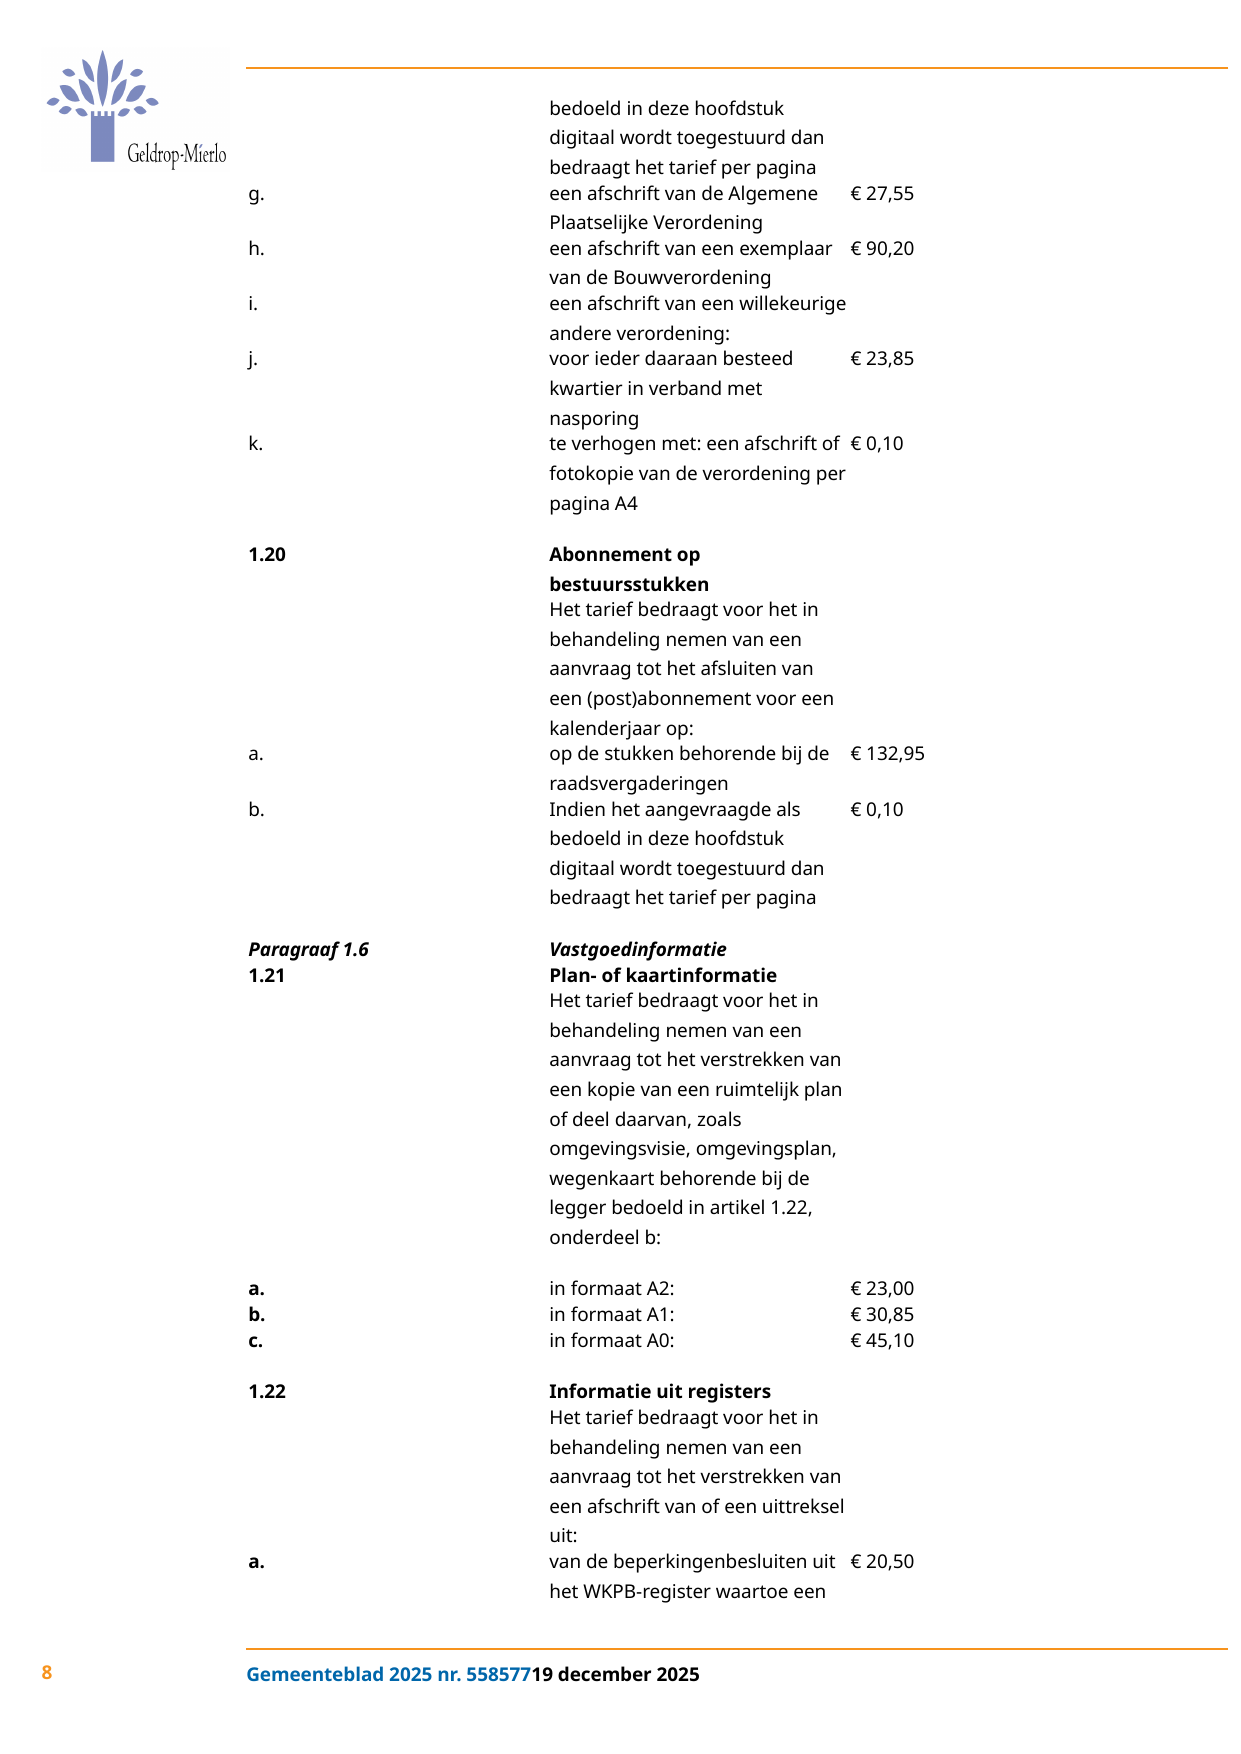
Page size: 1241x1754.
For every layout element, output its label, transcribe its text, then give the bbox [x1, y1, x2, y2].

table_cell 1.22 [248, 1379, 549, 1404]
table_cell [549, 1353, 850, 1378]
table_cell een afschrift van een exemplaar van de Bouwverordening [549, 235, 850, 290]
table_cell € 132,95 [850, 741, 1152, 796]
table_cell [549, 1250, 850, 1276]
table_cell van de beperkingenbesluiten uit het WKPB-register waartoe een [549, 1548, 850, 1604]
table_cell [248, 988, 549, 1250]
table_cell [248, 515, 549, 541]
table_cell € 27,55 [850, 180, 1152, 235]
table_cell € 0,10 [850, 796, 1152, 910]
table_cell [248, 596, 549, 741]
table_cell Het tarief bedraagt voor het in behandeling nemen van een aanvraag tot het verstrekken van een kopie van een ruimtelijk plan of deel daarvan, zoals omgevingsvisie, omgevingsplan, wegenkaart behorende bij de legger bedoeld in artikel 1.22, onderdeel b: [549, 988, 850, 1250]
table_cell op de stukken behorende bij de raadsvergaderingen [549, 741, 850, 796]
picture [41, 47, 231, 172]
table_cell g. [248, 180, 549, 235]
table_cell in formaat A1: [549, 1301, 850, 1327]
table_cell een afschrift van de Algemene Plaatselijke Verordening [549, 180, 850, 235]
table_cell Abonnement op bestuursstukken [549, 541, 850, 596]
table_cell in formaat A2: [549, 1276, 850, 1301]
table_cell Het tarief bedraagt voor het in behandeling nemen van een aanvraag tot het verstrekken van een afschrift van of een uittreksel uit: [549, 1404, 850, 1548]
table_cell 1.20 [248, 541, 549, 596]
table_cell € 0,10 [850, 431, 1152, 515]
table_cell in formaat A0: [549, 1327, 850, 1353]
table_cell [850, 290, 1152, 346]
table_cell te verhogen met: een afschrift of fotokopie van de verordening per pagina A4 [549, 431, 850, 515]
table_cell Paragraaf 1.6 [248, 936, 549, 962]
table_cell € 45,10 [850, 1327, 1152, 1353]
table_cell [850, 95, 1152, 180]
table_cell € 90,20 [850, 235, 1152, 290]
table_cell [248, 95, 549, 180]
table_cell [248, 1250, 549, 1276]
table_cell [850, 1250, 1152, 1276]
table_cell [850, 910, 1152, 936]
table_cell [850, 541, 1152, 596]
table_cell voor ieder daaraan besteed kwartier in verband met nasporing [549, 346, 850, 431]
table_cell [248, 1353, 549, 1378]
table_cell j. [248, 346, 549, 431]
table_cell k. [248, 431, 549, 515]
table_cell b. [248, 796, 549, 910]
table_cell € 23,85 [850, 346, 1152, 431]
table_cell [850, 962, 1152, 987]
table_cell Plan- of kaartinformatie [549, 962, 850, 987]
table_cell € 30,85 [850, 1301, 1152, 1327]
table_cell [850, 936, 1152, 962]
table_cell c. [248, 1327, 549, 1353]
table_cell a. [248, 1276, 549, 1301]
table_cell [850, 1353, 1152, 1378]
table_cell Informatie uit registers [549, 1379, 850, 1404]
table_cell [248, 1404, 549, 1548]
table_cell a. [248, 1548, 549, 1604]
table_cell een afschrift van een willekeurige andere verordening: [549, 290, 850, 346]
table_cell h. [248, 235, 549, 290]
table_cell [248, 910, 549, 936]
table_cell [850, 988, 1152, 1250]
table_cell [549, 515, 850, 541]
table_cell € 23,00 [850, 1276, 1152, 1301]
table_cell € 20,50 [850, 1548, 1152, 1604]
table_cell [850, 1404, 1152, 1548]
table_cell bedoeld in deze hoofdstuk digitaal wordt toegestuurd dan bedraagt het tarief per pagina [549, 95, 850, 180]
table_cell Indien het aangevraagde als bedoeld in deze hoofdstuk digitaal wordt toegestuurd dan bedraagt het tarief per pagina [549, 796, 850, 910]
table_cell [850, 1379, 1152, 1404]
table_cell b. [248, 1301, 549, 1327]
table_cell [850, 596, 1152, 741]
table_cell [850, 515, 1152, 541]
table_cell a. [248, 741, 549, 796]
table_cell Vastgoedinformatie [549, 936, 850, 962]
table_cell Het tarief bedraagt voor het in behandeling nemen van een aanvraag tot het afsluiten van een (post)abonnement voor een kalenderjaar op: [549, 596, 850, 741]
table_cell i. [248, 290, 549, 346]
table_cell [549, 910, 850, 936]
table_cell 1.21 [248, 962, 549, 987]
